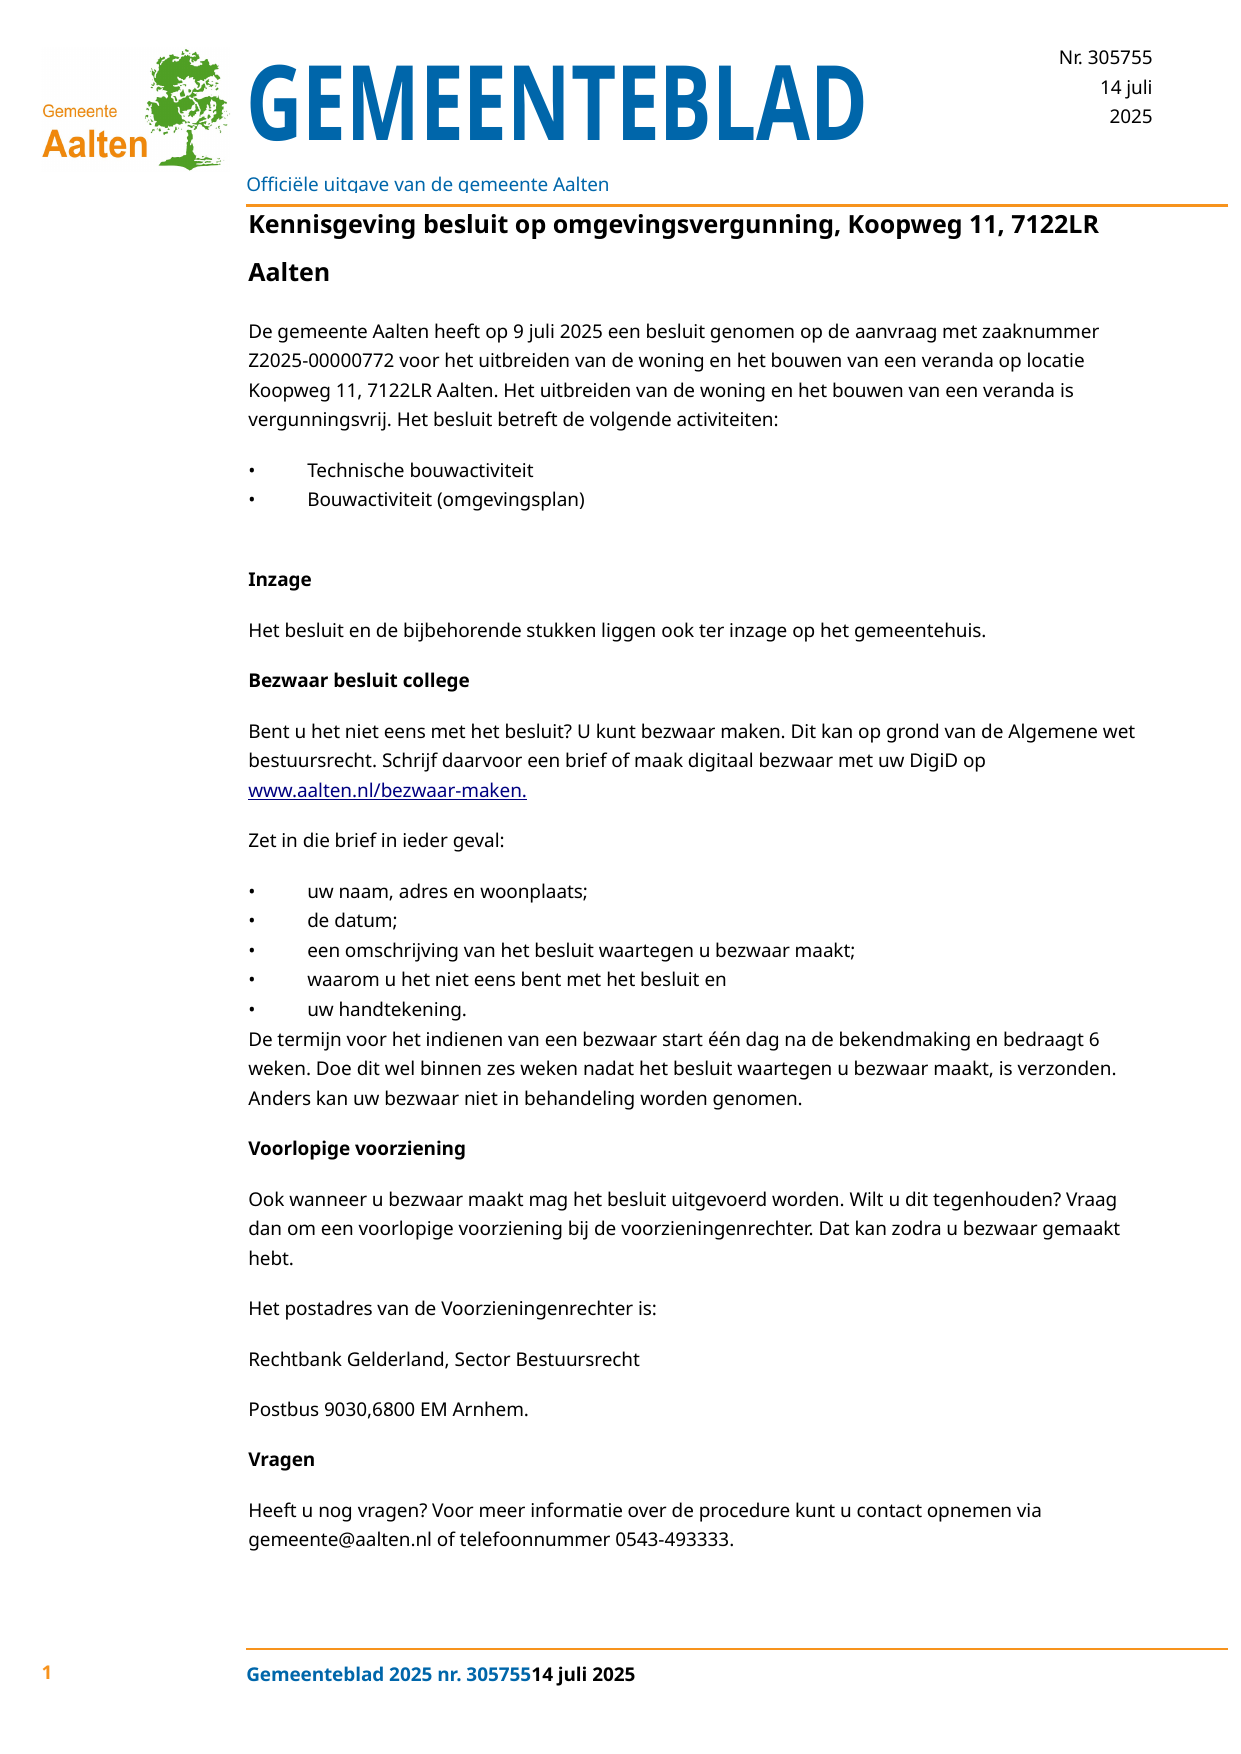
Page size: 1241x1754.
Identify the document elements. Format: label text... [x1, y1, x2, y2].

text Kennisgeving besluit op omgevingsvergunning, Koopweg 11, 7122LR Aalten [248, 207, 1152, 288]
text Het postadres van de Voorzieningenrechter is: [248, 1295, 1152, 1321]
text Ook wanneer u bezwaar maakt mag het besluit uitgevoerd worden. Wilt u dit tegenhouden? Vraag dan om een voorlopige voorziening bij de voorzieningenrechter. Dat kan zodra u bezwaar gemaakt hebt. [248, 1186, 1152, 1271]
text Zet in die brief in ieder geval: [248, 827, 1152, 853]
list Bouwactiviteit (omgevingsplan) [248, 487, 1152, 512]
text Het besluit en de bijbehorende stukken liggen ook ter inzage op het gemeentehuis. [248, 617, 1152, 643]
picture [41, 47, 231, 172]
text Voorlopige voorziening [248, 1135, 1152, 1161]
text De gemeente Aalten heeft op 9 juli 2025 een besluit genomen op de aanvraag met zaaknummer Z2025-00000772 voor het uitbreiden van de woning en het bouwen van een veranda op locatie Koopweg 11, 7122LR Aalten. Het uitbreiden van de woning en het bouwen van een veranda is vergunningsvrij. Het besluit betreft de volgende activiteiten: [248, 318, 1152, 432]
list uw handtekening. [248, 996, 1152, 1022]
text Postbus 9030,6800 EM Arnhem. [248, 1396, 1152, 1422]
list waarom u het niet eens bent met het besluit en [248, 967, 1152, 992]
text Bezwaar besluit college [248, 667, 1152, 693]
text De termijn voor het indienen van een bezwaar start één dag na de bekendmaking en bedraagt 6 weken. Doe dit wel binnen zes weken nadat het besluit waartegen u bezwaar maakt, is verzonden. Anders kan uw bezwaar niet in behandeling worden genomen. [248, 1026, 1152, 1111]
text Bent u het niet eens met het besluit? U kunt bezwaar maken. Dit kan op grond van de Algemene wet bestuursrecht. Schrijf daarvoor een brief of maak digitaal bezwaar met uw DigiD op www.aalten.nl/bezwaar-maken. [248, 718, 1152, 803]
text Heeft u nog vragen? Voor meer informatie over de procedure kunt u contact opnemen via gemeente@aalten.nl of telefoonnummer 0543-493333. [248, 1497, 1152, 1552]
list uw naam, adres en woonplaats; [248, 878, 1152, 904]
text Rechtbank Gelderland, Sector Bestuursrecht [248, 1346, 1152, 1372]
text Vragen [248, 1447, 1152, 1472]
list een omschrijving van het besluit waartegen u bezwaar maakt; [248, 937, 1152, 963]
list Technische bouwactiviteit [248, 457, 1152, 483]
text Inzage [248, 567, 1152, 592]
list de datum; [248, 907, 1152, 933]
